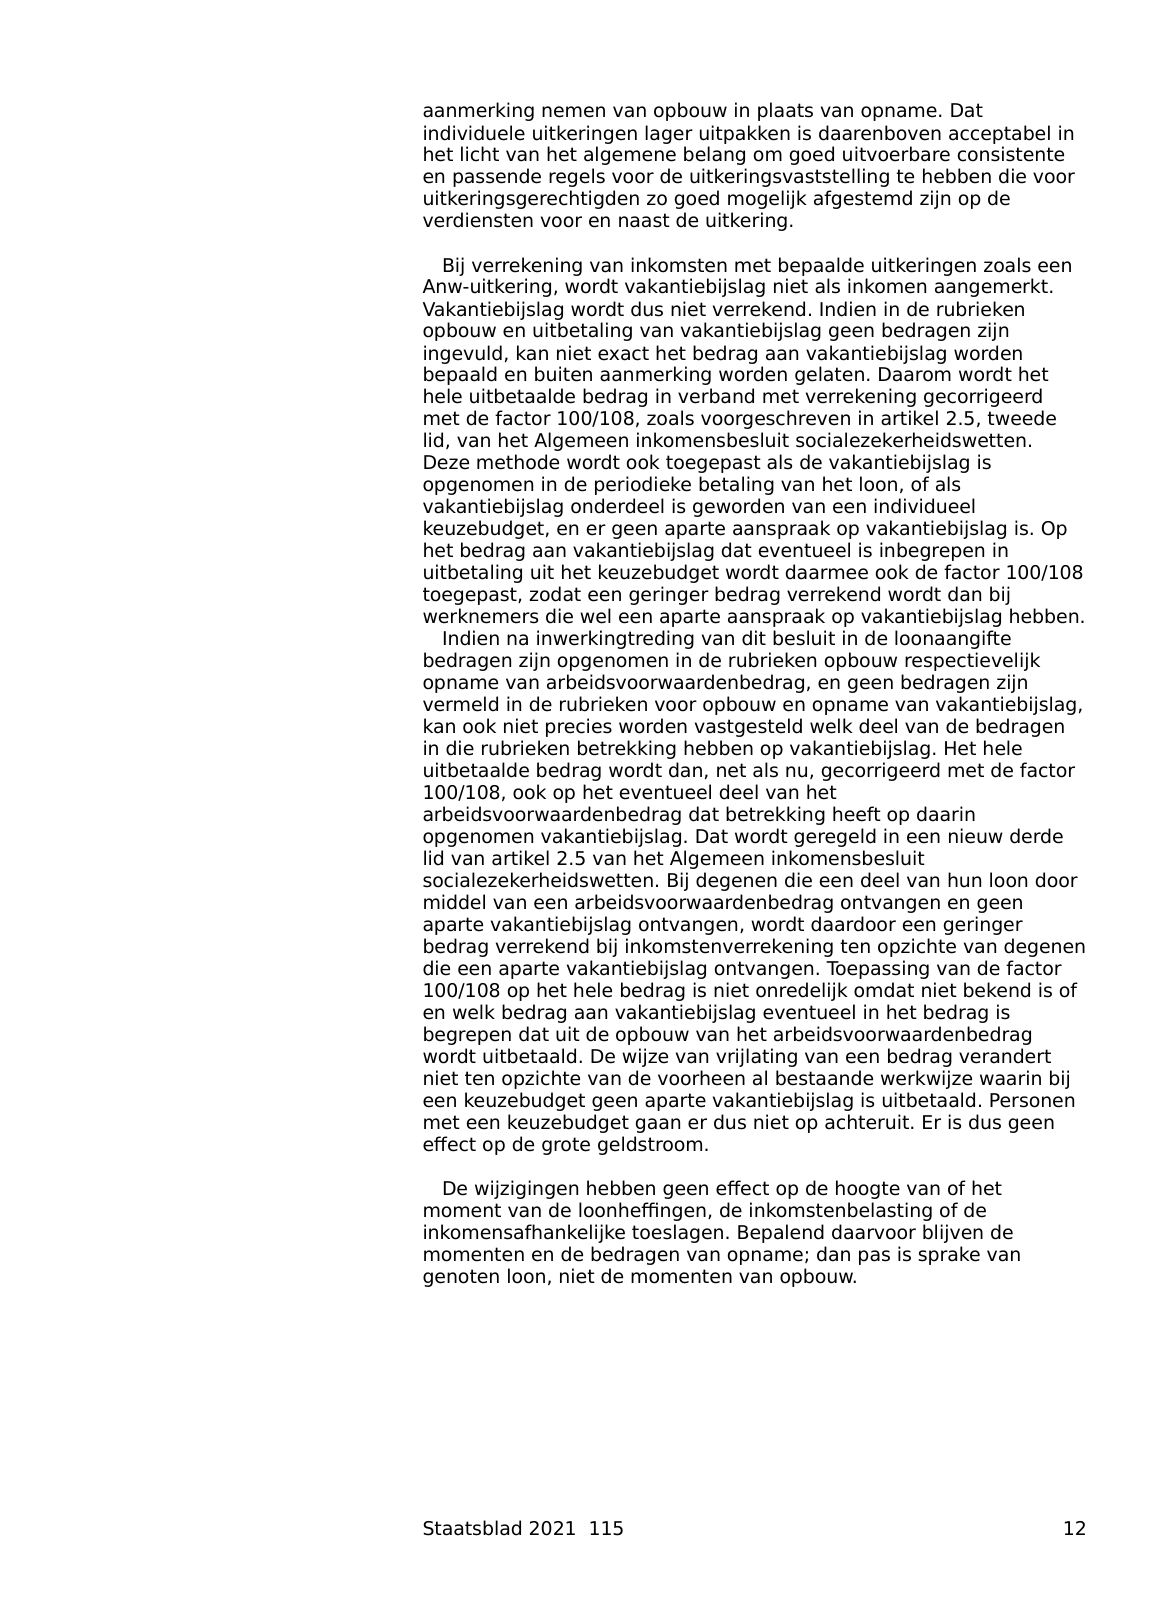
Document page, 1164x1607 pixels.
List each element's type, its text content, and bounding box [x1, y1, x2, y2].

text Bij verrekening van inkomsten met bepaalde uitkeringen zoals een Anw-uitkering, wordt vakantiebijslag niet als inkomen aangemerkt. Vakantiebijslag wordt dus niet verrekend. Indien in de rubrieken opbouw en uitbetaling van vakantiebijslag geen bedragen zijn ingevuld, kan niet exact het bedrag aan vakantiebijslag worden bepaald en buiten aanmerking worden gelaten. Daarom wordt het hele uitbetaalde bedrag in verband met verrekening gecorrigeerd met de factor 100/108, zoals voorgeschreven in artikel 2.5, tweede lid, van het Algemeen inkomensbesluit socialezekerheidswetten. Deze methode wordt ook toegepast als de vakantiebijslag is opgenomen in de periodieke betaling van het loon, of als vakantiebijslag onderdeel is geworden van een individueel keuzebudget, en er geen aparte aanspraak op vakantiebijslag is. Op het bedrag aan vakantiebijslag dat eventueel is inbegrepen in uitbetaling uit het keuzebudget wordt daarmee ook de factor 100/108 toegepast, zodat een geringer bedrag verrekend wordt dan bij werknemers die wel een aparte aanspraak op vakantiebijslag hebben. [422, 254, 1087, 628]
text De wijzigingen hebben geen effect op de hoogte van of het moment van de loonheffingen, de inkomstenbelasting of de inkomensafhankelijke toeslagen. Bepalend daarvoor blijven de momenten en de bedragen van opname; dan pas is sprake van genoten loon, niet de momenten van opbouw. [422, 1178, 1087, 1288]
text aanmerking nemen van opbouw in plaats van opname. Dat individuele uitkeringen lager uitpakken is daarenboven acceptabel in het licht van het algemene belang om goed uitvoerbare consistente en passende regels voor de uitkeringsvaststelling te hebben die voor uitkeringsgerechtigden zo goed mogelijk afgestemd zijn op de verdiensten voor en naast de uitkering. [422, 100, 1087, 232]
text Indien na inwerkingtreding van dit besluit in de loonaangifte bedragen zijn opgenomen in de rubrieken opbouw respectievelijk opname van arbeidsvoorwaardenbedrag, en geen bedragen zijn vermeld in de rubrieken voor opbouw en opname van vakantiebijslag, kan ook niet precies worden vastgesteld welk deel van de bedragen in die rubrieken betrekking hebben op vakantiebijslag. Het hele uitbetaalde bedrag wordt dan, net als nu, gecorrigeerd met de factor 100/108, ook op het eventueel deel van het arbeidsvoorwaardenbedrag dat betrekking heeft op daarin opgenomen vakantiebijslag. Dat wordt geregeld in een nieuw derde lid van artikel 2.5 van het Algemeen inkomensbesluit socialezekerheidswetten. Bij degenen die een deel van hun loon door middel van een arbeidsvoorwaardenbedrag ontvangen en geen aparte vakantiebijslag ontvangen, wordt daardoor een geringer bedrag verrekend bij inkomstenverrekening ten opzichte van degenen die een aparte vakantiebijslag ontvangen. Toepassing van de factor 100/108 op het hele bedrag is niet onredelijk omdat niet bekend is of en welk bedrag aan vakantiebijslag eventueel in het bedrag is begrepen dat uit de opbouw van het arbeidsvoorwaardenbedrag wordt uitbetaald. De wijze van vrijlating van een bedrag verandert niet ten opzichte van de voorheen al bestaande werkwijze waarin bij een keuzebudget geen aparte vakantiebijslag is uitbetaald. Personen met een keuzebudget gaan er dus niet op achteruit. Er is dus geen effect op de grote geldstroom. [422, 628, 1087, 1156]
